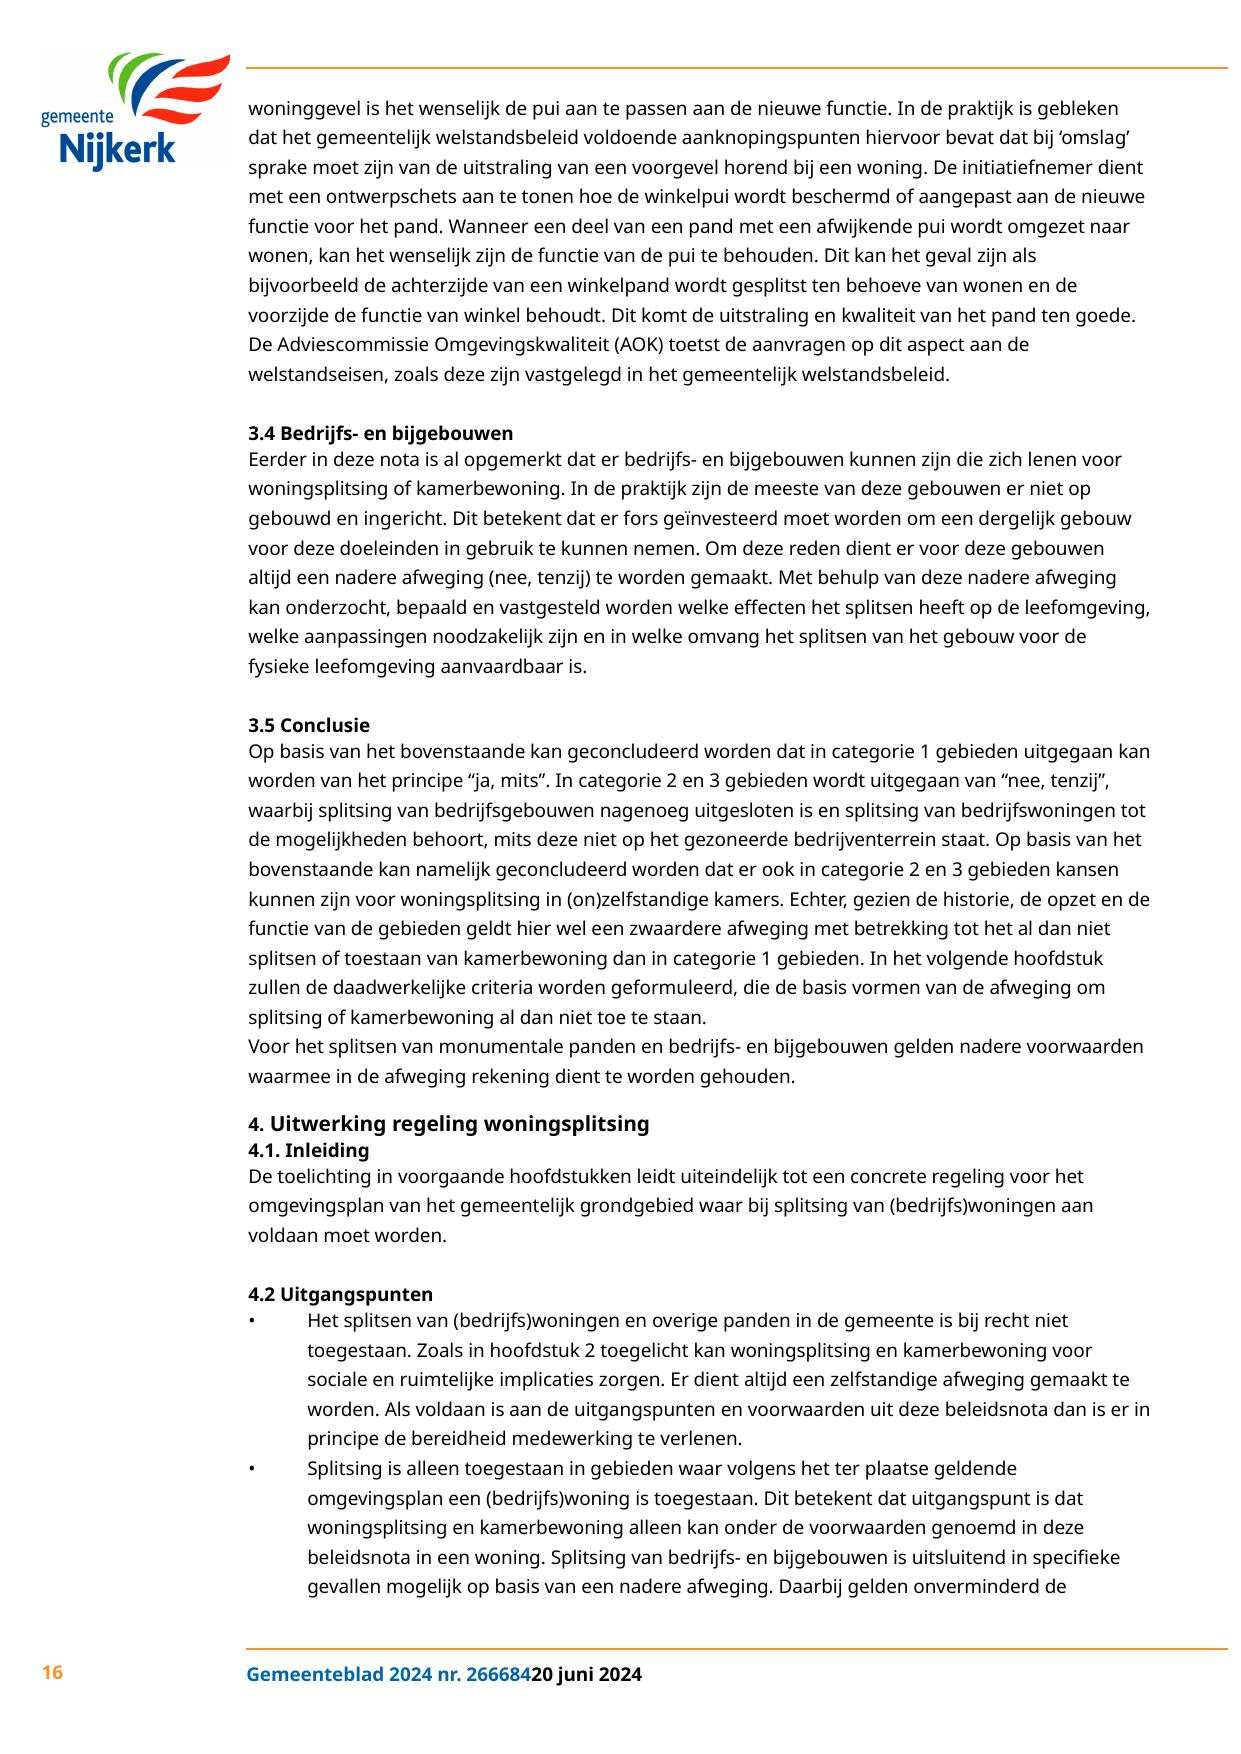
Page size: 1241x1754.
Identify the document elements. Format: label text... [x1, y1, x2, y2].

picture [41, 47, 231, 172]
text 4. Uitwerking regeling woningsplitsing [248, 1109, 1152, 1137]
text Eerder in deze nota is al opgemerkt dat er bedrijfs- en bijgebouwen kunnen zijn die zich lenen voor woningsplitsing of kamerbewoning. In de praktijk zijn de meeste van deze gebouwen er niet op gebouwd en ingericht. Dit betekent dat er fors geïnvesteerd moet worden om een dergelijk gebouw voor deze doeleinden in gebruik te kunnen nemen. Om deze reden dient er voor deze gebouwen altijd een nadere afweging (nee, tenzij) te worden gemaakt. Met behulp van deze nadere afweging kan onderzocht, bepaald en vastgesteld worden welke effecten het splitsen heeft op de leefomgeving, welke aanpassingen noodzakelijk zijn en in welke omvang het splitsen van het gebouw voor de fysieke leefomgeving aanvaardbaar is. [248, 446, 1152, 679]
text De toelichting in voorgaande hoofdstukken leidt uiteindelijk tot een concrete regeling voor het omgevingsplan van het gemeentelijk grondgebied waar bij splitsing van (bedrijfs)woningen aan voldaan moet worden. [248, 1163, 1152, 1248]
text Op basis van het bovenstaande kan geconcludeerd worden dat in categorie 1 gebieden uitgegaan kan worden van het principe “ja, mits”. In categorie 2 en 3 gebieden wordt uitgegaan van “nee, tenzij”, waarbij splitsing van bedrijfsgebouwen nagenoeg uitgesloten is en splitsing van bedrijfswoningen tot de mogelijkheden behoort, mits deze niet op het gezoneerde bedrijventerrein staat. Op basis van het bovenstaande kan namelijk geconcludeerd worden dat er ook in categorie 2 en 3 gebieden kansen kunnen zijn voor woningsplitsing in (on)zelfstandige kamers. Echter, gezien de historie, de opzet en de functie van de gebieden geldt hier wel een zwaardere afweging met betrekking tot het al dan niet splitsen of toestaan van kamerbewoning dan in categorie 1 gebieden. In het volgende hoofdstuk zullen de daadwerkelijke criteria worden geformuleerd, die de basis vormen van de afweging om splitsing of kamerbewoning al dan niet toe te staan. [248, 738, 1152, 1030]
text Voor het splitsen van monumentale panden en bedrijfs- en bijgebouwen gelden nadere voorwaarden waarmee in de afweging rekening dient te worden gehouden. [248, 1034, 1152, 1089]
text 3.5 Conclusie [248, 712, 1152, 738]
list Het splitsen van (bedrijfs)woningen en overige panden in de gemeente is bij recht niet toegestaan. Zoals in hoofdstuk 2 toegelicht kan woningsplitsing en kamerbewoning voor sociale en ruimtelijke implicaties zorgen. Er dient altijd een zelfstandige afweging gemaakt te worden. Als voldaan is aan de uitgangspunten en voorwaarden uit deze beleidsnota dan is er in principe de bereidheid medewerking te verlenen. [248, 1307, 1152, 1451]
text 4.2 Uitgangspunten [248, 1281, 1152, 1307]
text 3.4 Bedrijfs- en bijgebouwen [248, 420, 1152, 446]
list Splitsing is alleen toegestaan in gebieden waar volgens het ter plaatse geldende omgevingsplan een (bedrijfs)woning is toegestaan. Dit betekent dat uitgangspunt is dat woningsplitsing en kamerbewoning alleen kan onder de voorwaarden genoemd in deze beleidsnota in een woning. Splitsing van bedrijfs- en bijgebouwen is uitsluitend in specifieke gevallen mogelijk op basis van een nadere afweging. Daarbij gelden onverminderd de [248, 1455, 1152, 1599]
text 4.1. Inleiding [248, 1137, 1152, 1163]
text woninggevel is het wenselijk de pui aan te passen aan de nieuwe functie. In de praktijk is gebleken dat het gemeentelijk welstandsbeleid voldoende aanknopingspunten hiervoor bevat dat bij ‘omslag’ sprake moet zijn van de uitstraling van een voorgevel horend bij een woning. De initiatiefnemer dient met een ontwerpschets aan te tonen hoe de winkelpui wordt beschermd of aangepast aan de nieuwe functie voor het pand. Wanneer een deel van een pand met een afwijkende pui wordt omgezet naar wonen, kan het wenselijk zijn de functie van de pui te behouden. Dit kan het geval zijn als bijvoorbeeld de achterzijde van een winkelpand wordt gesplitst ten behoeve van wonen en de voorzijde de functie van winkel behoudt. Dit komt de uitstraling en kwaliteit van het pand ten goede. De Adviescommissie Omgevingskwaliteit (AOK) toetst de aanvragen op dit aspect aan de welstandseisen, zoals deze zijn vastgelegd in het gemeentelijk welstandsbeleid. [248, 95, 1152, 387]
